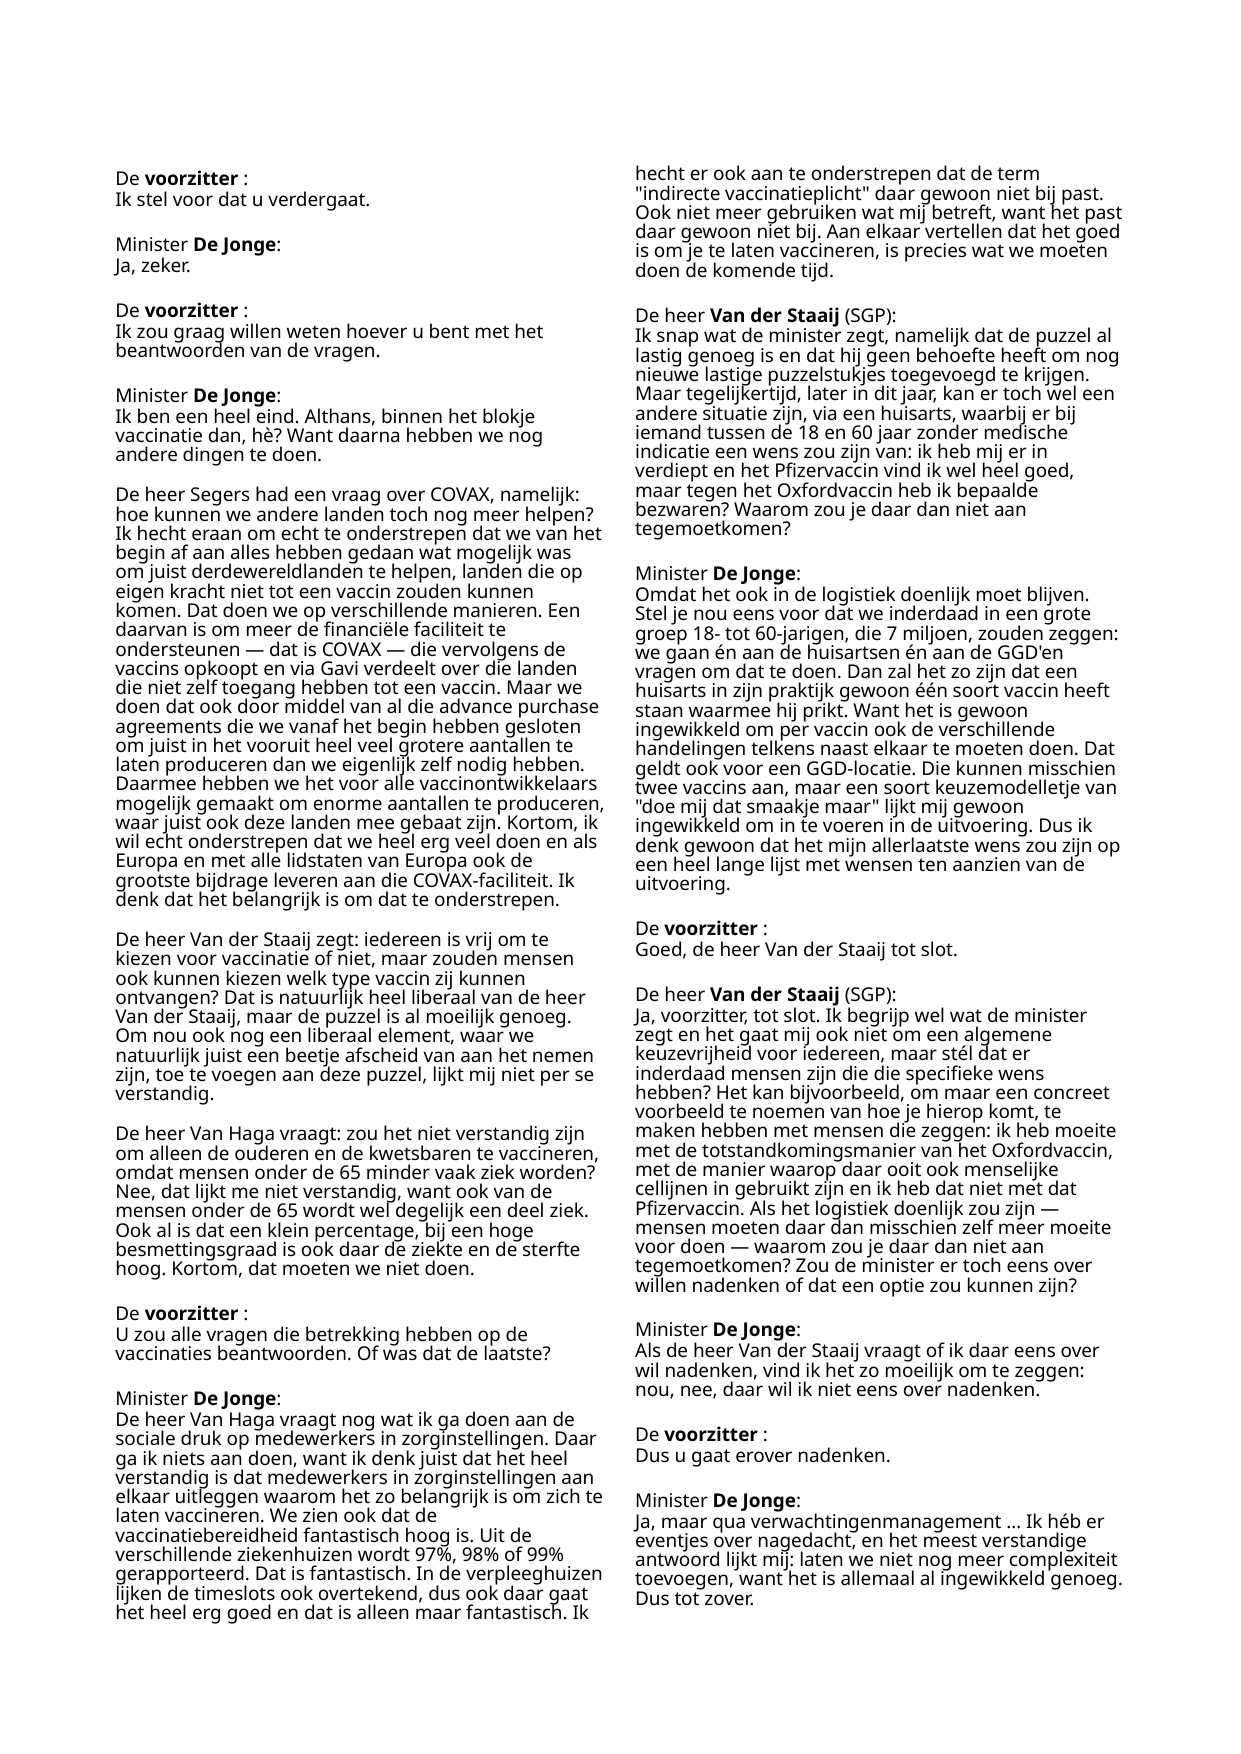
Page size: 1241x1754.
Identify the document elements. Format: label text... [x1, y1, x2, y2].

text De voorzitter : [115, 1300, 605, 1326]
text Als de heer Van der Staaij vraagt of ik daar eens over wil nadenken, vind ik het zo moeilijk om te zeggen: nou, nee, daar wil ik niet eens over nadenken. [635, 1342, 1125, 1400]
text Minister De Jonge: [635, 1317, 1125, 1342]
text Minister De Jonge: [635, 560, 1125, 586]
text U zou alle vragen die betrekking hebben op de vaccinaties beantwoorden. Of was dat de laatste? [115, 1326, 605, 1364]
text De heer Van der Staaij (SGP): [635, 302, 1125, 327]
text Ja, zeker. [115, 257, 605, 276]
text hecht er ook aan te onderstrepen dat de term "indirecte vaccinatieplicht" daar gewoon niet bij past. Ook niet meer gebruiken wat mij betreft, want het past daar gewoon niet bij. Aan elkaar vertellen dat het goed is om je te laten vaccineren, is precies wat we moeten doen de komende tijd. [635, 165, 1125, 281]
text Ja, maar qua verwachtingenmanagement … Ik héb er eventjes over nagedacht, en het meest verstandige antwoord lijkt mij: laten we niet nog meer complexiteit toevoegen, want het is allemaal al ingewikkeld genoeg. Dus tot zover. [635, 1513, 1125, 1609]
text Ja, voorzitter, tot slot. Ik begrijp wel wat de minister zegt en het gaat mij ook niet om een algemene keuzevrijheid voor iedereen, maar stél dat er inderdaad mensen zijn die die specifieke wens hebben? Het kan bijvoorbeeld, om maar een concreet voorbeeld te noemen van hoe je hierop komt, te maken hebben met mensen die zeggen: ik heb moeite met de totstandkomingsmanier van het Oxfordvaccin, met de manier waarop daar ooit ook menselijke cellijnen in gebruikt zijn en ik heb dat niet met dat Pfizervaccin. Als het logistiek doenlijk zou zijn — mensen moeten daar dan misschien zelf meer moeite voor doen — waarom zou je daar dan niet aan tegemoetkomen? Zou de minister er toch eens over willen nadenken of dat een optie zou kunnen zijn? [635, 1007, 1125, 1296]
text Ik snap wat de minister zegt, namelijk dat de puzzel al lastig genoeg is en dat hij geen behoefte heeft om nog nieuwe lastige puzzelstukjes toegevoegd te krijgen. Maar tegelijkertijd, later in dit jaar, kan er toch wel een andere situatie zijn, via een huisarts, waarbij er bij iemand tussen de 18 en 60 jaar zonder medische indicatie een wens zou zijn van: ik heb mij er in verdiept en het Pfizervaccin vind ik wel heel goed, maar tegen het Oxfordvaccin heb ik bepaalde bezwaren? Waarom zou je daar dan niet aan tegemoetkomen? [635, 327, 1125, 539]
text Minister De Jonge: [115, 382, 605, 408]
text Ik ben een heel eind. Althans, binnen het blokje vaccinatie dan, hè? Want daarna hebben we nog andere dingen te doen. [115, 408, 605, 466]
text Minister De Jonge: [635, 1487, 1125, 1513]
text Omdat het ook in de logistiek doenlijk moet blijven. Stel je nou eens voor dat we inderdaad in een grote groep 18- tot 60-jarigen, die 7 miljoen, zouden zeggen: we gaan én aan de huisartsen én aan de GGD'en vragen om dat te doen. Dan zal het zo zijn dat een huisarts in zijn praktijk gewoon één soort vaccin heeft staan waarmee hij prikt. Want het is gewoon ingewikkeld om per vaccin ook de verschillende handelingen telkens naast elkaar te moeten doen. Dat geldt ook voor een GGD-locatie. Die kunnen misschien twee vaccins aan, maar een soort keuzemodelletje van "doe mij dat smaakje maar" lijkt mij gewoon ingewikkeld om in te voeren in de uitvoering. Dus ik denk gewoon dat het mijn allerlaatste wens zou zijn op een heel lange lijst met wensen ten aanzien van de uitvoering. [635, 586, 1125, 894]
text Minister De Jonge: [115, 231, 605, 257]
text De voorzitter : [115, 165, 605, 191]
text De heer Van Haga vraagt nog wat ik ga doen aan de sociale druk op medewerkers in zorginstellingen. Daar ga ik niets aan doen, want ik denk juist dat het heel verstandig is dat medewerkers in zorginstellingen aan elkaar uitleggen waarom het zo belangrijk is om zich te laten vaccineren. We zien ook dat de vaccinatiebereidheid fantastisch hoog is. Uit de verschillende ziekenhuizen wordt 97%, 98% of 99% gerapporteerd. Dat is fantastisch. In de verpleeghuizen lijken de timeslots ook overtekend, dus ook daar gaat het heel erg goed en dat is alleen maar fantastisch. Ik [115, 1411, 605, 1623]
text De heer Van Haga vraagt: zou het niet verstandig zijn om alleen de ouderen en de kwetsbaren te vaccineren, omdat mensen onder de 65 minder vaak ziek worden? Nee, dat lijkt me niet verstandig, want ook van de mensen onder de 65 wordt wel degelijk een deel ziek. Ook al is dat een klein percentage, bij een hoge besmettingsgraad is ook daar de ziekte en de sterfte hoog. Kortom, dat moeten we niet doen. [115, 1125, 605, 1279]
text De voorzitter : [635, 915, 1125, 941]
text De voorzitter : [115, 297, 605, 323]
text De heer Van der Staaij zegt: iedereen is vrij om te kiezen voor vaccinatie of niet, maar zouden mensen ook kunnen kiezen welk type vaccin zij kunnen ontvangen? Dat is natuurlijk heel liberaal van de heer Van der Staaij, maar de puzzel is al moeilijk genoeg. Om nou ook nog een liberaal element, waar we natuurlijk juist een beetje afscheid van aan het nemen zijn, toe te voegen aan deze puzzel, lijkt mij niet per se verstandig. [115, 931, 605, 1104]
text De heer Segers had een vraag over COVAX, namelijk: hoe kunnen we andere landen toch nog meer helpen? Ik hecht eraan om echt te onderstrepen dat we van het begin af aan alles hebben gedaan wat mogelijk was om juist derdewereldlanden te helpen, landen die op eigen kracht niet tot een vaccin zouden kunnen komen. Dat doen we op verschillende manieren. Een daarvan is om meer de financiële faciliteit te ondersteunen — dat is COVAX — die vervolgens de vaccins opkoopt en via Gavi verdeelt over die landen die niet zelf toegang hebben tot een vaccin. Maar we doen dat ook door middel van al die advance purchase agreements die we vanaf het begin hebben gesloten om juist in het vooruit heel veel grotere aantallen te laten produceren dan we eigenlijk zelf nodig hebben. Daarmee hebben we het voor alle vaccinontwikkelaars mogelijk gemaakt om enorme aantallen te produceren, waar juist ook deze landen mee gebaat zijn. Kortom, ik wil echt onderstrepen dat we heel erg veel doen en als Europa en met alle lidstaten van Europa ook de grootste bijdrage leveren aan die COVAX-faciliteit. Ik denk dat het belangrijk is om dat te onderstrepen. [115, 486, 605, 910]
text Ik stel voor dat u verdergaat. [115, 191, 605, 210]
text Goed, de heer Van der Staaij tot slot. [635, 941, 1125, 960]
text Minister De Jonge: [115, 1385, 605, 1411]
text Dus u gaat erover nadenken. [635, 1447, 1125, 1466]
text De voorzitter : [635, 1421, 1125, 1447]
text De heer Van der Staaij (SGP): [635, 981, 1125, 1007]
text Ik zou graag willen weten hoever u bent met het beantwoorden van de vragen. [115, 323, 605, 361]
